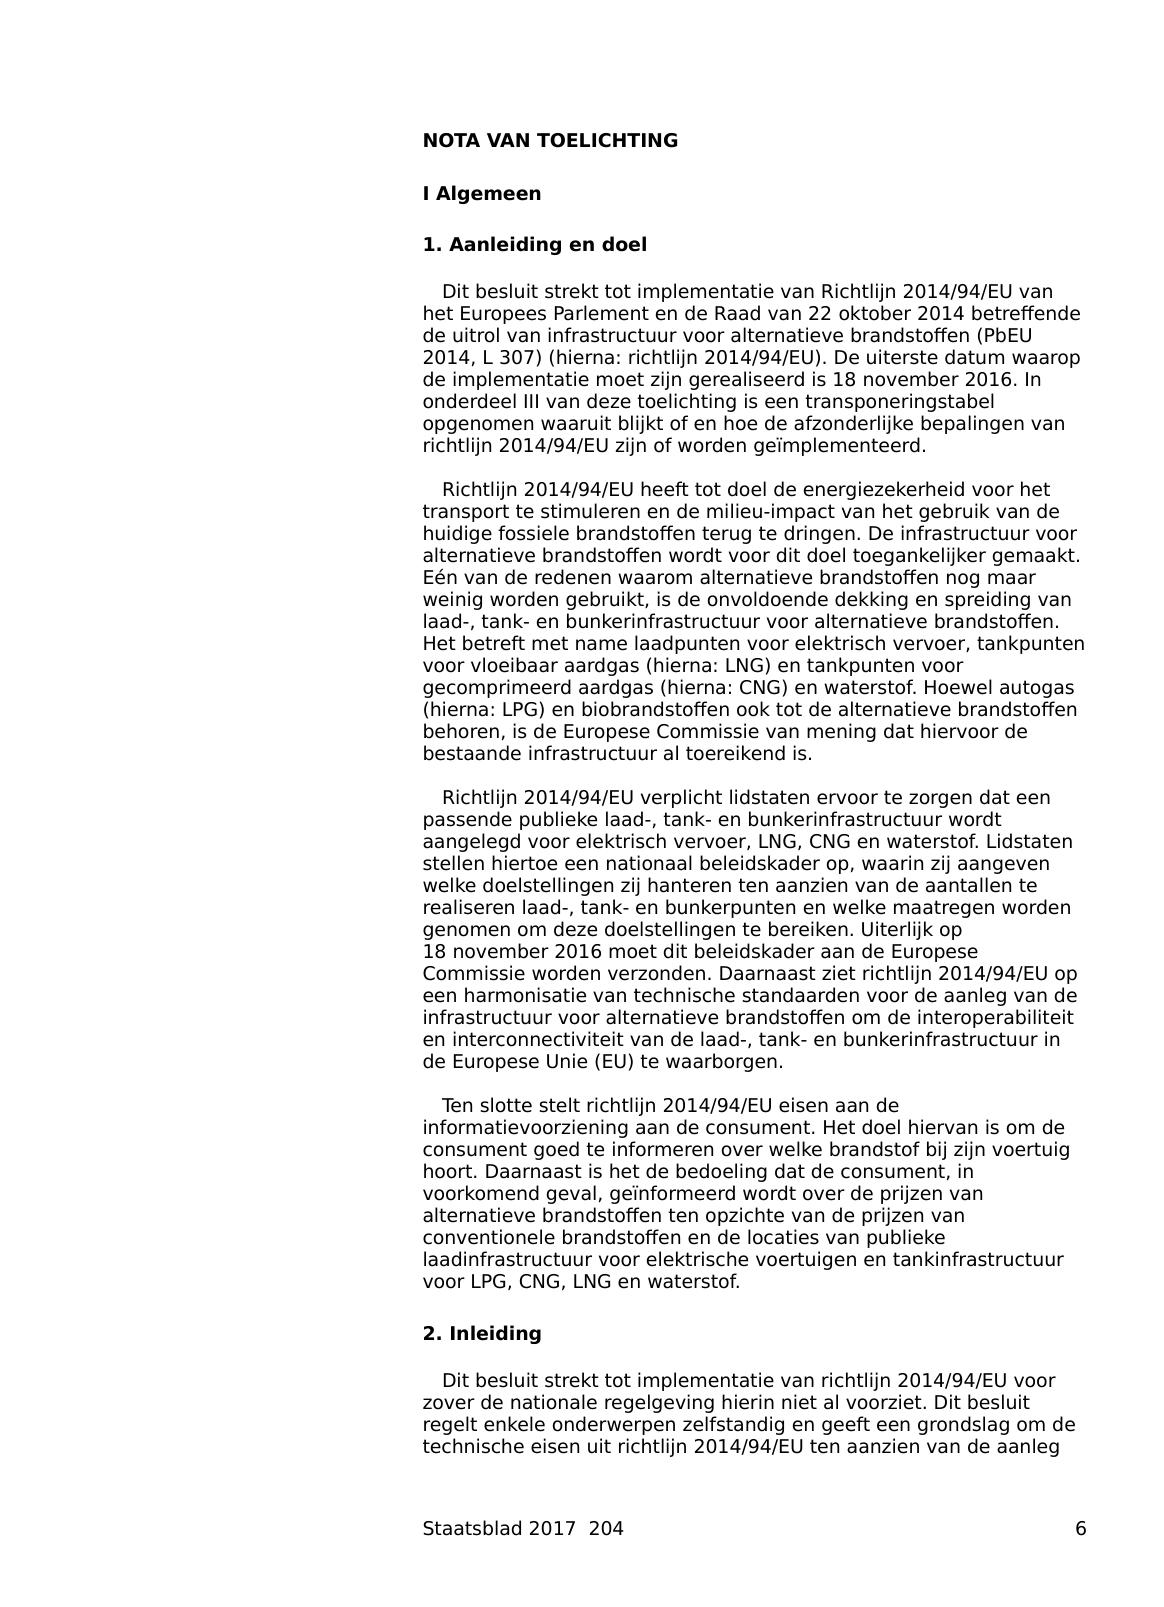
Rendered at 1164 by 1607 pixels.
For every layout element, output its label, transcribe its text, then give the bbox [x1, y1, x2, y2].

subtitle NOTA VAN TOELICHTING [422, 130, 1087, 152]
text Richtlijn 2014/94/EU verplicht lidstaten ervoor te zorgen dat een passende publieke laad-, tank- en bunkerinfrastructuur wordt aangelegd voor elektrisch vervoer, LNG, CNG en waterstof. Lidstaten stellen hiertoe een nationaal beleidskader op, waarin zij aangeven welke doelstellingen zij hanteren ten aanzien van de aantallen te realiseren laad-, tank- en bunkerpunten en welke maatregen worden genomen om deze doelstellingen te bereiken. Uiterlijk op 18 november 2016 moet dit beleidskader aan de Europese Commissie worden verzonden. Daarnaast ziet richtlijn 2014/94/EU op een harmonisatie van technische standaarden voor de aanleg van de infrastructuur voor alternatieve brandstoffen om de interoperabiliteit en interconnectiviteit van de laad-, tank- en bunkerinfrastructuur in de Europese Unie (EU) te waarborgen. [422, 787, 1087, 1073]
text Dit besluit strekt tot implementatie van Richtlijn 2014/94/EU van het Europees Parlement en de Raad van 22 oktober 2014 betreffende de uitrol van infrastructuur voor alternatieve brandstoffen (PbEU 2014, L 307) (hierna: richtlijn 2014/94/EU). De uiterste datum waarop de implementatie moet zijn gerealiseerd is 18 november 2016. In onderdeel III van deze toelichting is een transponeringstabel opgenomen waaruit blijkt of en hoe de afzonderlijke bepalingen van richtlijn 2014/94/EU zijn of worden geïmplementeerd. [422, 281, 1087, 457]
subtitle I Algemeen [422, 182, 1087, 204]
text Dit besluit strekt tot implementatie van richtlijn 2014/94/EU voor zover de nationale regelgeving hierin niet al voorziet. Dit besluit regelt enkele onderwerpen zelfstandig en geeft een grondslag om de technische eisen uit richtlijn 2014/94/EU ten aanzien van de aanleg [422, 1370, 1087, 1458]
subtitle 1. Aanleiding en doel [422, 234, 1087, 256]
text Ten slotte stelt richtlijn 2014/94/EU eisen aan de informatievoorziening aan de consument. Het doel hiervan is om de consument goed te informeren over welke brandstof bij zijn voertuig hoort. Daarnaast is het de bedoeling dat de consument, in voorkomend geval, geïnformeerd wordt over de prijzen van alternatieve brandstoffen ten opzichte van de prijzen van conventionele brandstoffen en de locaties van publieke laadinfrastructuur voor elektrische voertuigen en tankinfrastructuur voor LPG, CNG, LNG en waterstof. [422, 1095, 1087, 1293]
text Richtlijn 2014/94/EU heeft tot doel de energiezekerheid voor het transport te stimuleren en de milieu-impact van het gebruik van de huidige fossiele brandstoffen terug te dringen. De infrastructuur voor alternatieve brandstoffen wordt voor dit doel toegankelijker gemaakt. Eén van de redenen waarom alternatieve brandstoffen nog maar weinig worden gebruikt, is de onvoldoende dekking en spreiding van laad-, tank- en bunkerinfrastructuur voor alternatieve brandstoffen. Het betreft met name laadpunten voor elektrisch vervoer, tankpunten voor vloeibaar aardgas (hierna: LNG) en tankpunten voor gecomprimeerd aardgas (hierna: CNG) en waterstof. Hoewel autogas (hierna: LPG) en biobrandstoffen ook tot de alternatieve brandstoffen behoren, is de Europese Commissie van mening dat hiervoor de bestaande infrastructuur al toereikend is. [422, 479, 1087, 765]
subtitle 2. Inleiding [422, 1323, 1087, 1345]
